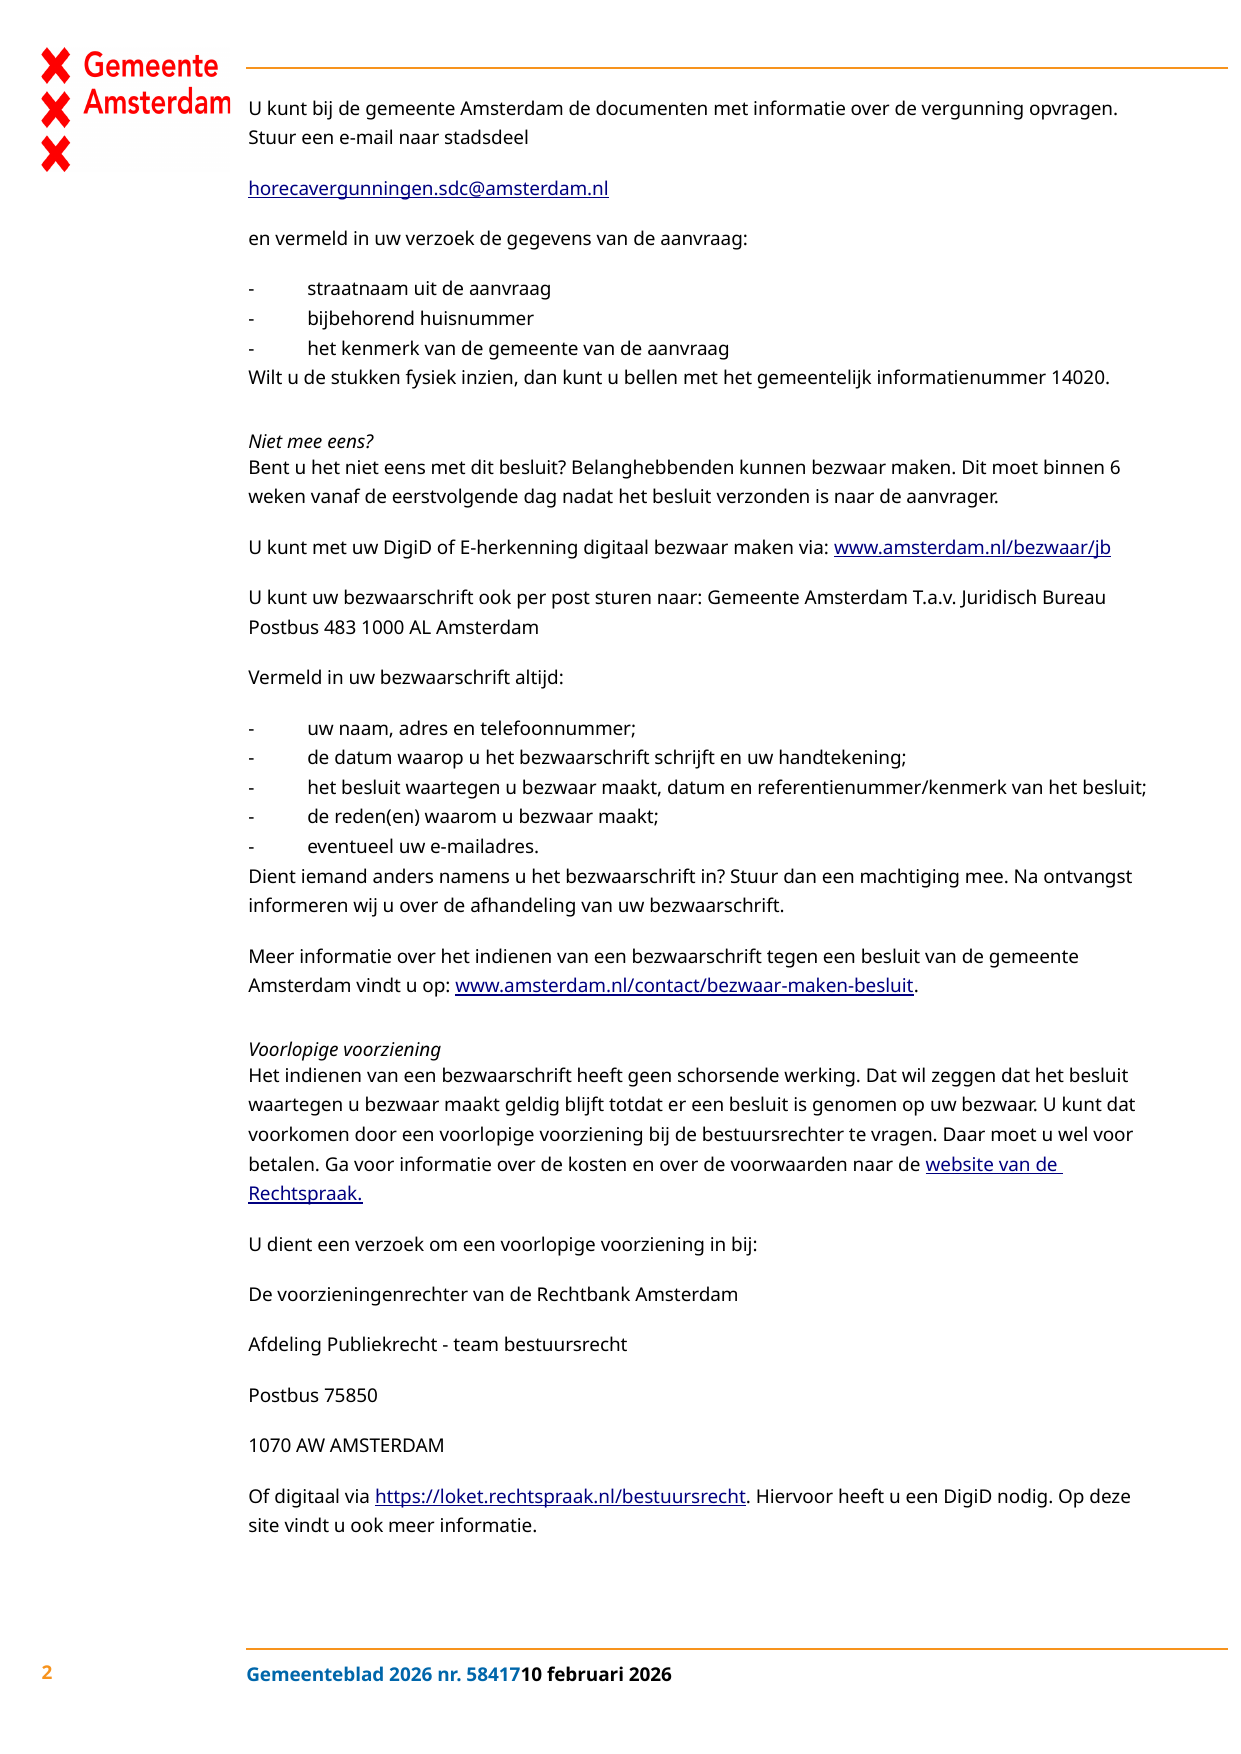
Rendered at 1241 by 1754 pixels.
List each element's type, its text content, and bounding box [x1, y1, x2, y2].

list het kenmerk van de gemeente van de aanvraag [248, 335, 1152, 361]
text Vermeld in uw bezwaarschrift altijd: [248, 664, 1152, 690]
text en vermeld in uw verzoek de gegevens van de aanvraag: [248, 225, 1152, 251]
text Voorlopige voorziening [248, 1036, 1152, 1062]
text Of digitaal via https://loket.rechtspraak.nl/bestuursrecht. Hiervoor heeft u een DigiD nodig. Op deze site vindt u ook meer informatie. [248, 1483, 1152, 1538]
text Postbus 75850 [248, 1382, 1152, 1408]
list de reden(en) waarom u bezwaar maakt; [248, 804, 1152, 829]
text horecavergunningen.sdc@amsterdam.nl [248, 175, 1152, 201]
text De voorzieningenrechter van de Rechtbank Amsterdam [248, 1281, 1152, 1307]
text Dient iemand anders namens u het bezwaarschrift in? Stuur dan een machtiging mee. Na ontvangst informeren wij u over de afhandeling van uw bezwaarschrift. [248, 863, 1152, 918]
list straatnaam uit de aanvraag [248, 276, 1152, 301]
text Wilt u de stukken fysiek inzien, dan kunt u bellen met het gemeentelijk informatienummer 14020. [248, 364, 1152, 390]
text U kunt met uw DigiD of E-herkenning digitaal bezwaar maken via: www.amsterdam.nl/bezwaar/jb [248, 534, 1152, 560]
text Meer informatie over het indienen van een bezwaarschrift tegen een besluit van de gemeente Amsterdam vindt u op: www.amsterdam.nl/contact/bezwaar-maken-besluit. [248, 943, 1152, 998]
list bijbehorend huisnummer [248, 305, 1152, 331]
text U kunt bij de gemeente Amsterdam de documenten met informatie over de vergunning opvragen. Stuur een e-mail naar stadsdeel [248, 95, 1152, 150]
text U kunt uw bezwaarschrift ook per post sturen naar: Gemeente Amsterdam T.a.v. Juridisch Bureau Postbus 483 1000 AL Amsterdam [248, 584, 1152, 640]
list eventueel uw e-mailadres. [248, 833, 1152, 859]
text Niet mee eens? [248, 428, 1152, 454]
text 1070 AW AMSTERDAM [248, 1432, 1152, 1458]
list het besluit waartegen u bezwaar maakt, datum en referentienummer/kenmerk van het besluit; [248, 774, 1152, 800]
text U dient een verzoek om een voorlopige voorziening in bij: [248, 1231, 1152, 1257]
text Bent u het niet eens met dit besluit? Belanghebbenden kunnen bezwaar maken. Dit moet binnen 6 weken vanaf de eerstvolgende dag nadat het besluit verzonden is naar de aanvrager. [248, 454, 1152, 509]
text Het indienen van een bezwaarschrift heeft geen schorsende werking. Dat wil zeggen dat het besluit waartegen u bezwaar maakt geldig blijft totdat er een besluit is genomen op uw bezwaar. U kunt dat voorkomen door een voorlopige voorziening bij de bestuursrechter te vragen. Daar moet u wel voor betalen. Ga voor informatie over de kosten en over de voorwaarden naar de website van de Rechtspraak. [248, 1062, 1152, 1206]
picture [41, 47, 231, 172]
list de datum waarop u het bezwaarschrift schrijft en uw handtekening; [248, 744, 1152, 770]
text Afdeling Publiekrecht - team bestuursrecht [248, 1332, 1152, 1357]
list uw naam, adres en telefoonnummer; [248, 715, 1152, 741]
